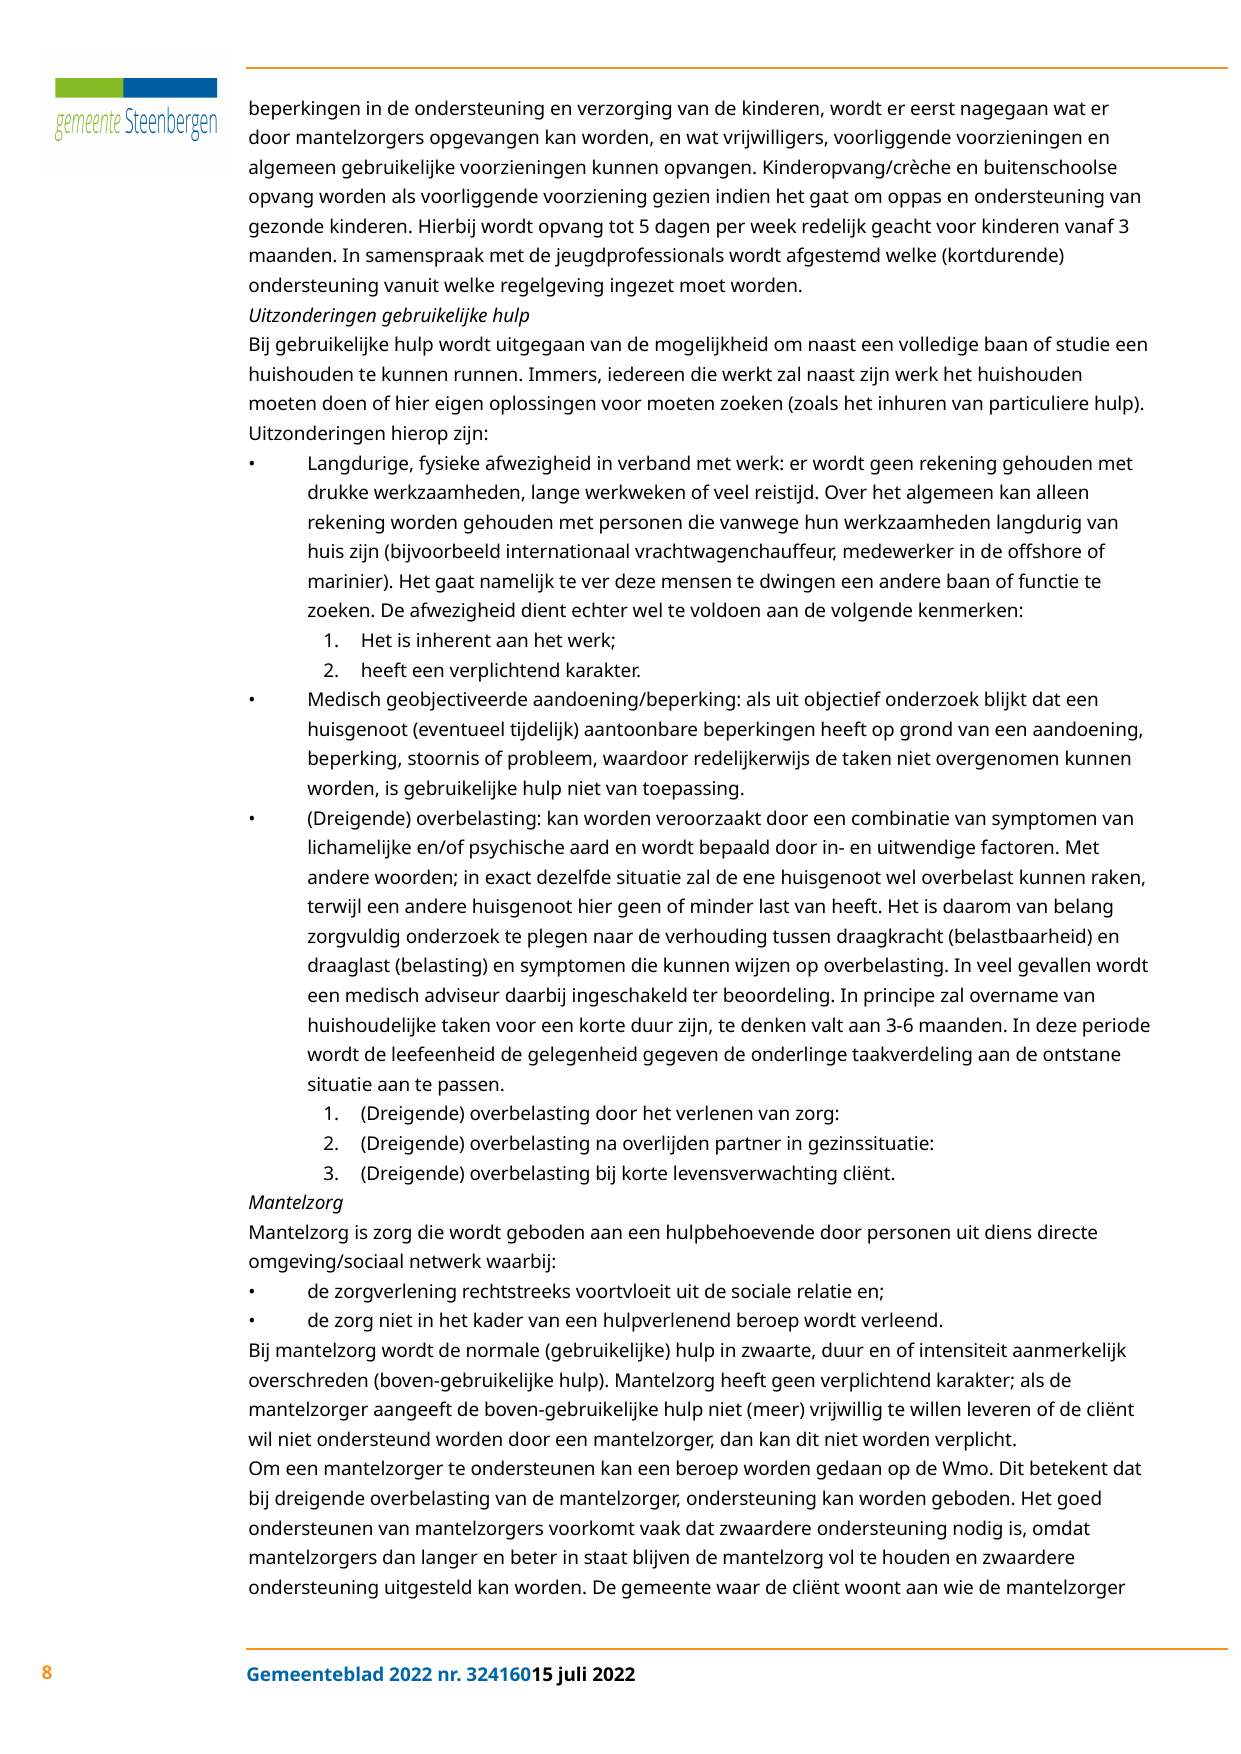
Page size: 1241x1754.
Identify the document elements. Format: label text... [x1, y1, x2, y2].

text beperkingen in de ondersteuning en verzorging van de kinderen, wordt er eerst nagegaan wat er door mantelzorgers opgevangen kan worden, en wat vrijwilligers, voorliggende voorzieningen en algemeen gebruikelijke voorzieningen kunnen opvangen. Kinderopvang/crèche en buitenschoolse opvang worden als voorliggende voorziening gezien indien het gaat om oppas en ondersteuning van gezonde kinderen. Hierbij wordt opvang tot 5 dagen per week redelijk geacht voor kinderen vanaf 3 maanden. In samenspraak met de jeugdprofessionals wordt afgestemd welke (kortdurende) ondersteuning vanuit welke regelgeving ingezet moet worden. [248, 95, 1152, 298]
text Bij gebruikelijke hulp wordt uitgegaan van de mogelijkheid om naast een volledige baan of studie een huishouden te kunnen runnen. Immers, iedereen die werkt zal naast zijn werk het huishouden moeten doen of hier eigen oplossingen voor moeten zoeken (zoals het inhuren van particuliere hulp). Uitzonderingen hierop zijn: [248, 331, 1152, 446]
list Langdurige, fysieke afwezigheid in verband met werk: er wordt geen rekening gehouden met drukke werkzaamheden, lange werkweken of veel reistijd. Over het algemeen kan alleen rekening worden gehouden met personen die vanwege hun werkzaamheden langdurig van huis zijn (bijvoorbeeld internationaal vrachtwagenchauffeur, medewerker in de offshore of marinier). Het gaat namelijk te ver deze mensen te dwingen een andere baan of functie te zoeken. De afwezigheid dient echter wel te voldoen aan de volgende kenmerken: [248, 450, 1152, 623]
list de zorgverlening rechtstreeks voortvloeit uit de sociale relatie en; [248, 1278, 1152, 1304]
list (Dreigende) overbelasting: kan worden veroorzaakt door een combinatie van symptomen van lichamelijke en/of psychische aard en wordt bepaald door in- en uitwendige factoren. Met andere woorden; in exact dezelfde situatie zal de ene huisgenoot wel overbelast kunnen raken, terwijl een andere huisgenoot hier geen of minder last van heeft. Het is daarom van belang zorgvuldig onderzoek te plegen naar de verhouding tussen draagkracht (belastbaarheid) en draaglast (belasting) en symptomen die kunnen wijzen op overbelasting. In veel gevallen wordt een medisch adviseur daarbij ingeschakeld ter beoordeling. In principe zal overname van huishoudelijke taken voor een korte duur zijn, te denken valt aan 3-6 maanden. In deze periode wordt de leefeenheid de gelegenheid gegeven de onderlinge taakverdeling aan de ontstane situatie aan te passen. [248, 805, 1152, 1097]
list Medisch geobjectiveerde aandoening/beperking: als uit objectief onderzoek blijkt dat een huisgenoot (eventueel tijdelijk) aantoonbare beperkingen heeft op grond van een aandoening, beperking, stoornis of probleem, waardoor redelijkerwijs de taken niet overgenomen kunnen worden, is gebruikelijke hulp niet van toepassing. [248, 686, 1152, 801]
text Uitzonderingen gebruikelijke hulp [248, 302, 1152, 328]
text Mantelzorg is zorg die wordt geboden aan een hulpbehoevende door personen uit diens directe omgeving/sociaal netwerk waarbij: [248, 1219, 1152, 1274]
list heeft een verplichtend karakter. [323, 657, 1152, 683]
text Mantelzorg [248, 1189, 1152, 1215]
list de zorg niet in het kader van een hulpverlenend beroep wordt verleend. [248, 1308, 1152, 1333]
list (Dreigende) overbelasting bij korte levensverwachting cliënt. [323, 1160, 1152, 1186]
text Om een mantelzorger te ondersteunen kan een beroep worden gedaan op de Wmo. Dit betekent dat bij dreigende overbelasting van de mantelzorger, ondersteuning kan worden geboden. Het goed ondersteunen van mantelzorgers voorkomt vaak dat zwaardere ondersteuning nodig is, omdat mantelzorgers dan langer en beter in staat blijven de mantelzorg vol te houden en zwaardere ondersteuning uitgesteld kan worden. De gemeente waar de cliënt woont aan wie de mantelzorger [248, 1456, 1152, 1600]
list (Dreigende) overbelasting na overlijden partner in gezinssituatie: [323, 1130, 1152, 1156]
text Bij mantelzorg wordt de normale (gebruikelijke) hulp in zwaarte, duur en of intensiteit aanmerkelijk overschreden (boven-gebruikelijke hulp). Mantelzorg heeft geen verplichtend karakter; als de mantelzorger aangeeft de boven-gebruikelijke hulp niet (meer) vrijwillig te willen leveren of de cliënt wil niet ondersteund worden door een mantelzorger, dan kan dit niet worden verplicht. [248, 1337, 1152, 1452]
list Het is inherent aan het werk; [323, 627, 1152, 653]
list (Dreigende) overbelasting door het verlenen van zorg: [323, 1101, 1152, 1126]
picture [41, 47, 231, 172]
